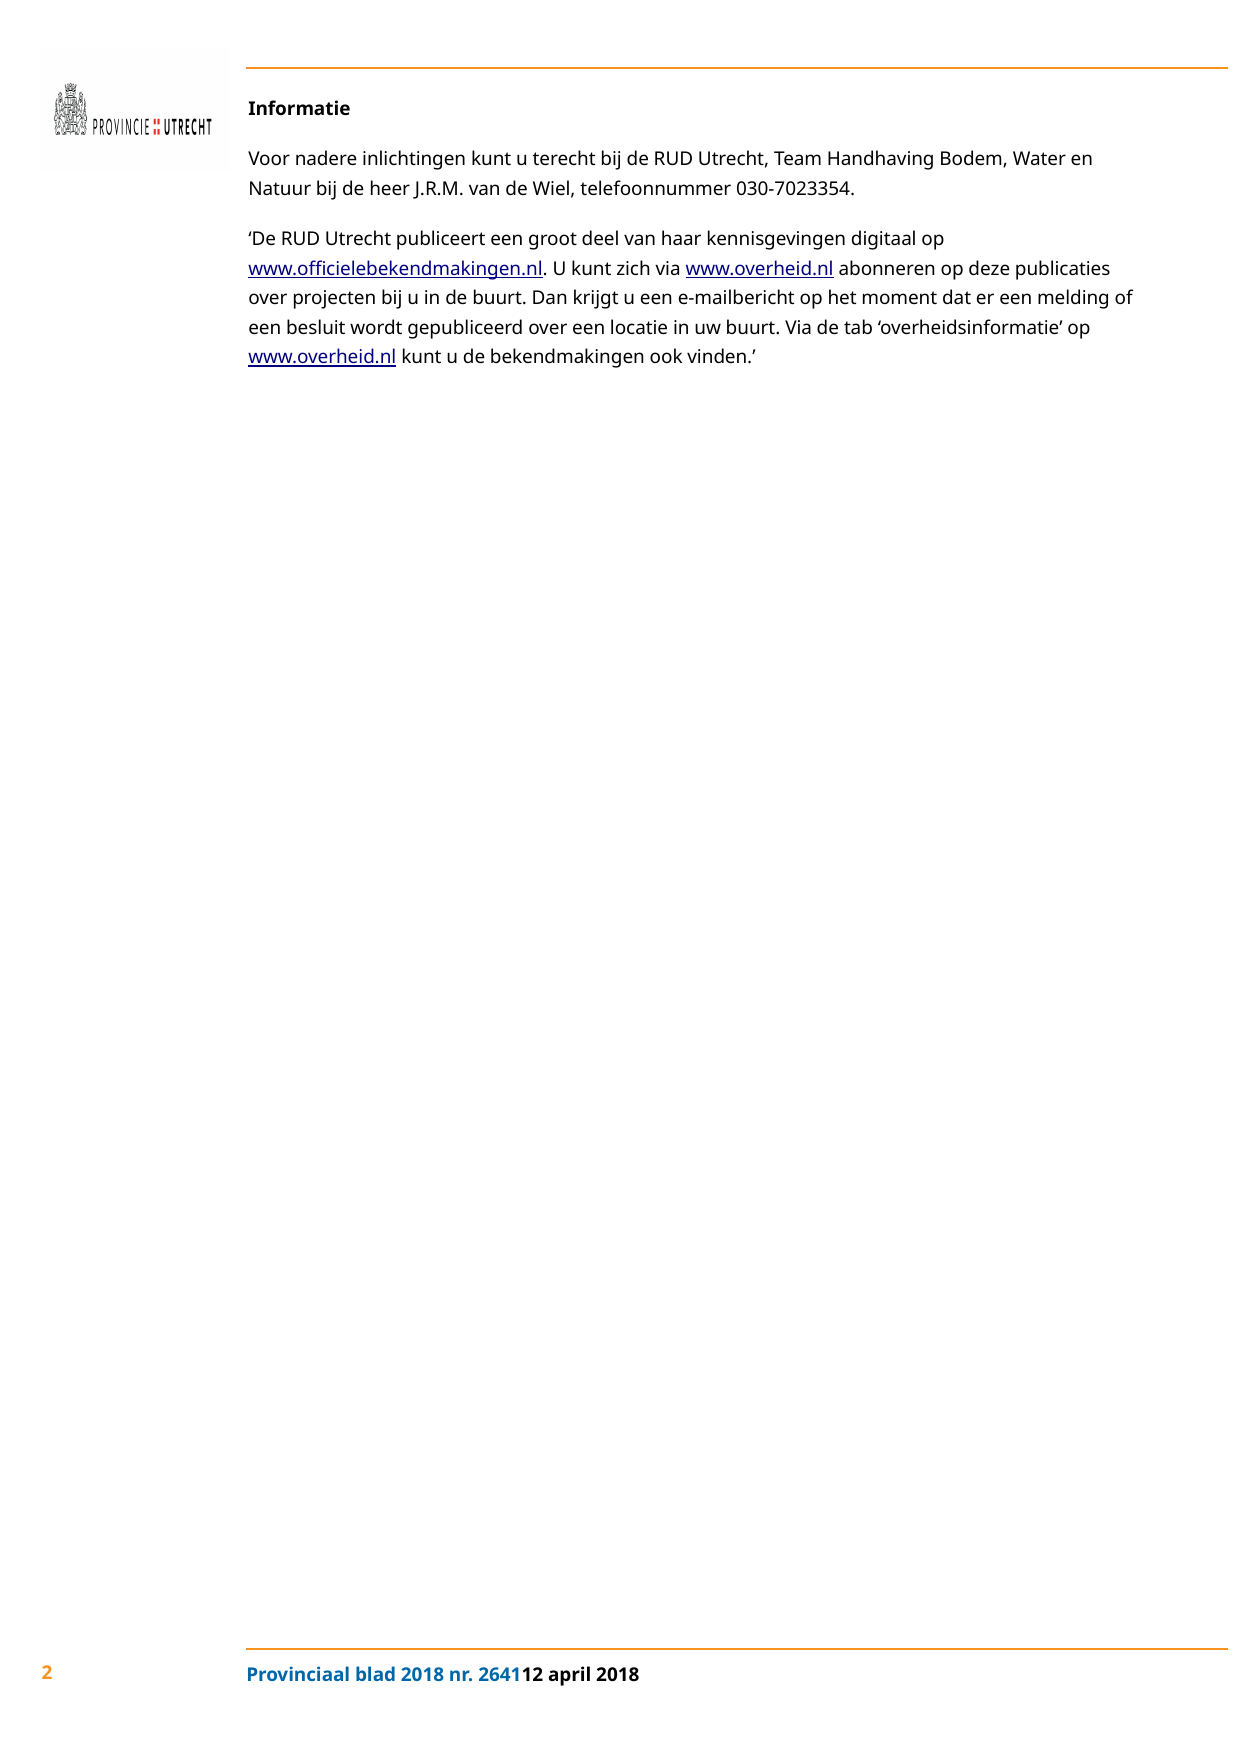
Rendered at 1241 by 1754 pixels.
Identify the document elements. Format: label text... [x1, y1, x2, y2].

text Voor nadere inlichtingen kunt u terecht bij de RUD Utrecht, Team Handhaving Bodem, Water en Natuur bij de heer J.R.M. van de Wiel, telefoonnummer 030-7023354. [248, 145, 1152, 201]
picture [41, 47, 231, 172]
text ‘De RUD Utrecht publiceert een groot deel van haar kennisgevingen digitaal op www.officielebekendmakingen.nl. U kunt zich via www.overheid.nl abonneren op deze publicaties over projecten bij u in de buurt. Dan krijgt u een e-mailbericht op het moment dat er een melding of een besluit wordt gepubliceerd over een locatie in uw buurt. Via de tab ‘overheidsinformatie’ op www.overheid.nl kunt u de bekendmakingen ook vinden.’ [248, 225, 1152, 369]
text Informatie [248, 95, 1152, 121]
